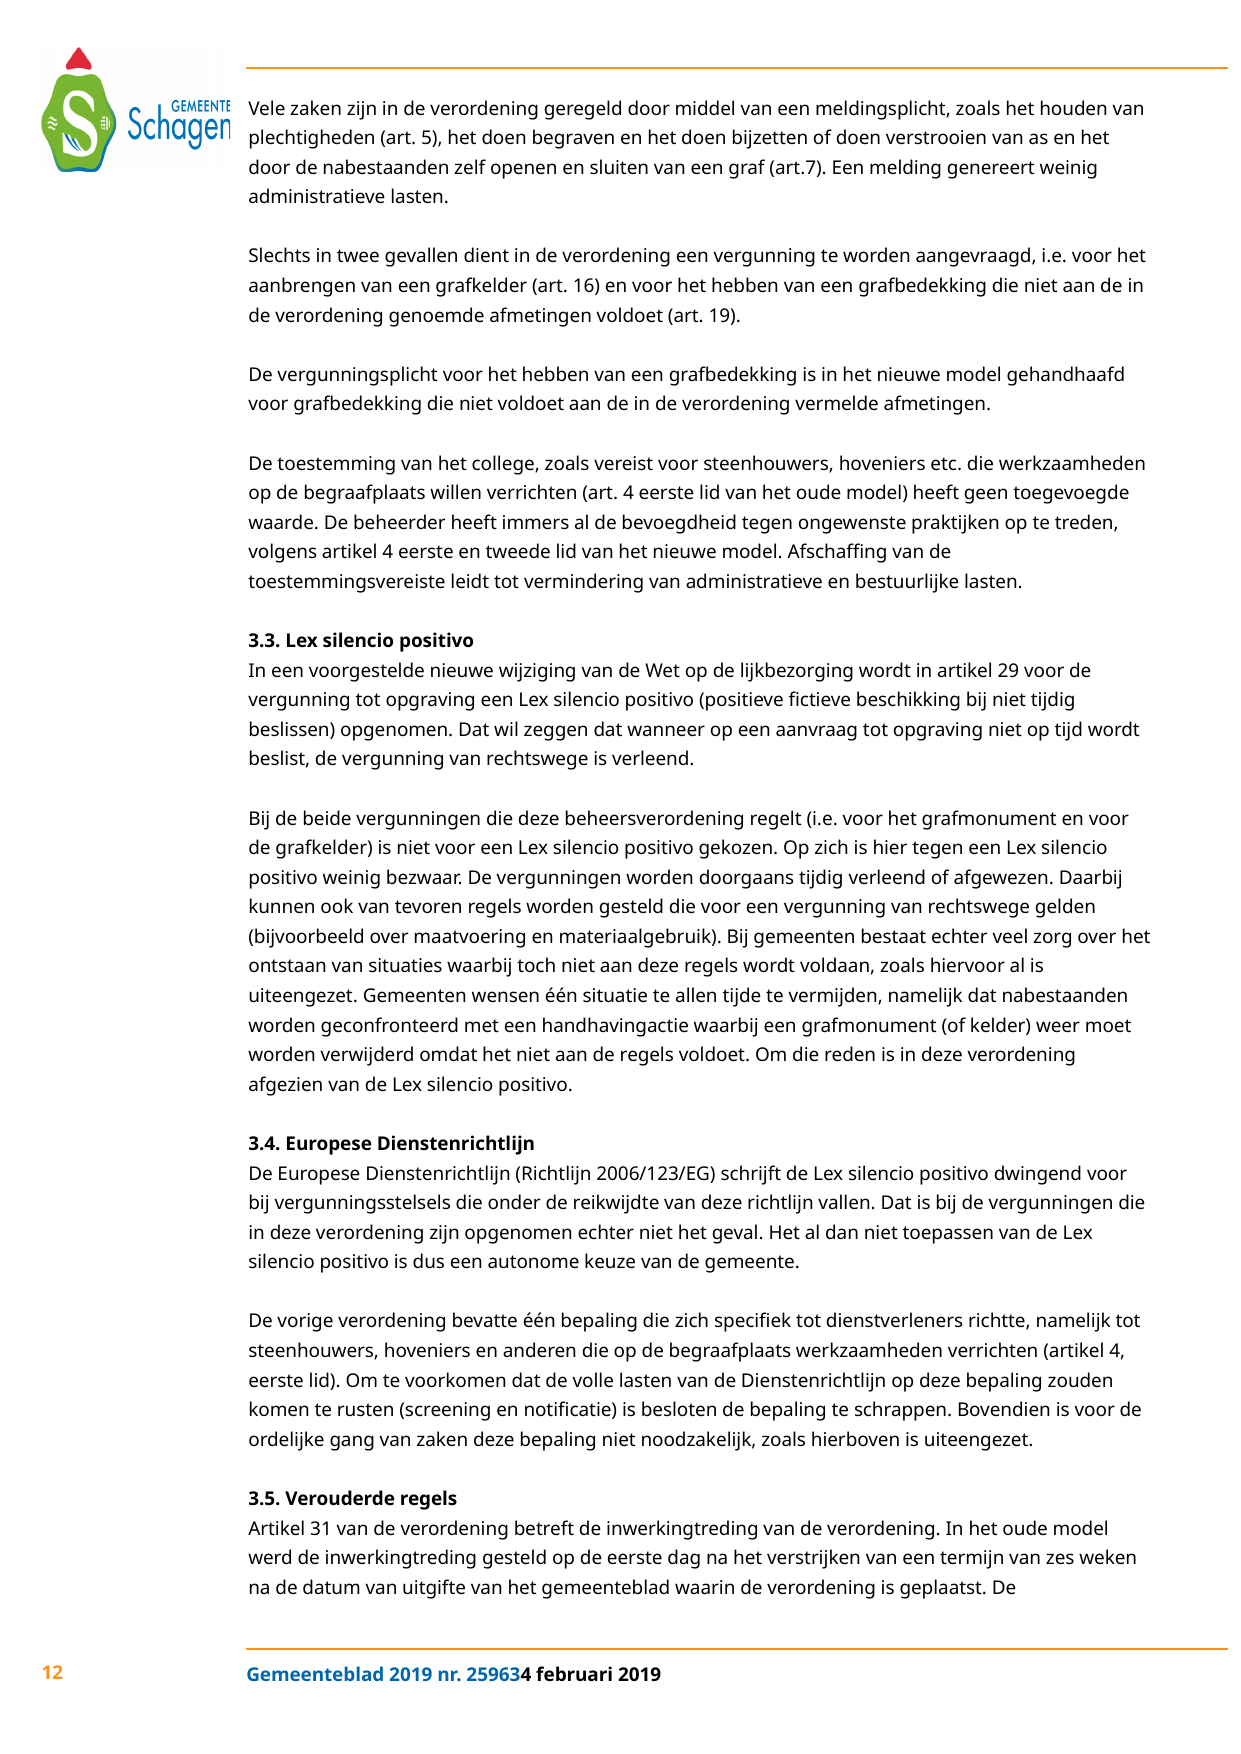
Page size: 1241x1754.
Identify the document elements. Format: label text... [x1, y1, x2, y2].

text Vele zaken zijn in de verordening geregeld door middel van een meldingsplicht, zoals het houden van plechtigheden (art. 5), het doen begraven en het doen bijzetten of doen verstrooien van as en het door de nabestaanden zelf openen en sluiten van een graf (art.7). Een melding genereert weinig administratieve lasten. [248, 95, 1152, 209]
text Artikel 31 van de verordening betreft de inwerkingtreding van de verordening. In het oude model werd de inwerkingtreding gesteld op de eerste dag na het verstrijken van een termijn van zes weken na de datum van uitgifte van het gemeenteblad waarin de verordening is geplaatst. De [248, 1515, 1152, 1600]
text 3.3. Lex silencio positivo [248, 627, 1152, 653]
text 3.4. Europese Dienstenrichtlijn [248, 1130, 1152, 1156]
text De Europese Dienstenrichtlijn (Richtlijn 2006/123/EG) schrijft de Lex silencio positivo dwingend voor bij vergunningsstelsels die onder de reikwijdte van deze richtlijn vallen. Dat is bij de vergunningen die in deze verordening zijn opgenomen echter niet het geval. Het al dan niet toepassen van de Lex silencio positivo is dus een autonome keuze van de gemeente. [248, 1160, 1152, 1274]
text De vorige verordening bevatte één bepaling die zich specifiek tot dienstverleners richtte, namelijk tot steenhouwers, hoveniers en anderen die op de begraafplaats werkzaamheden verrichten (artikel 4, eerste lid). Om te voorkomen dat de volle lasten van de Dienstenrichtlijn op deze bepaling zouden komen te rusten (screening en notificatie) is besloten de bepaling te schrappen. Bovendien is voor de ordelijke gang van zaken deze bepaling niet noodzakelijk, zoals hierboven is uiteengezet. [248, 1308, 1152, 1452]
text 3.5. Verouderde regels [248, 1485, 1152, 1511]
text De toestemming van het college, zoals vereist voor steenhouwers, hoveniers etc. die werkzaamheden op de begraafplaats willen verrichten (art. 4 eerste lid van het oude model) heeft geen toegevoegde waarde. De beheerder heeft immers al de bevoegdheid tegen ongewenste praktijken op te treden, volgens artikel 4 eerste en tweede lid van het nieuwe model. Afschaffing van de toestemmingsvereiste leidt tot vermindering van administratieve en bestuurlijke lasten. [248, 450, 1152, 594]
text Slechts in twee gevallen dient in de verordening een vergunning te worden aangevraagd, i.e. voor het aanbrengen van een grafkelder (art. 16) en voor het hebben van een grafbedekking die niet aan de in de verordening genoemde afmetingen voldoet (art. 19). [248, 243, 1152, 328]
text In een voorgestelde nieuwe wijziging van de Wet op de lijkbezorging wordt in artikel 29 voor de vergunning tot opgraving een Lex silencio positivo (positieve fictieve beschikking bij niet tijdig beslissen) opgenomen. Dat wil zeggen dat wanneer op een aanvraag tot opgraving niet op tijd wordt beslist, de vergunning van rechtswege is verleend. [248, 657, 1152, 771]
text De vergunningsplicht voor het hebben van een grafbedekking is in het nieuwe model gehandhaafd voor grafbedekking die niet voldoet aan de in de verordening vermelde afmetingen. [248, 361, 1152, 416]
picture [41, 47, 231, 172]
text Bij de beide vergunningen die deze beheersverordening regelt (i.e. voor het grafmonument en voor de grafkelder) is niet voor een Lex silencio positivo gekozen. Op zich is hier tegen een Lex silencio positivo weinig bezwaar. De vergunningen worden doorgaans tijdig verleend of afgewezen. Daarbij kunnen ook van tevoren regels worden gesteld die voor een vergunning van rechtswege gelden (bijvoorbeeld over maatvoering en materiaalgebruik). Bij gemeenten bestaat echter veel zorg over het ontstaan van situaties waarbij toch niet aan deze regels wordt voldaan, zoals hiervoor al is uiteengezet. Gemeenten wensen één situatie te allen tijde te vermijden, namelijk dat nabestaanden worden geconfronteerd met een handhavingactie waarbij een grafmonument (of kelder) weer moet worden verwijderd omdat het niet aan de regels voldoet. Om die reden is in deze verordening afgezien van de Lex silencio positivo. [248, 805, 1152, 1097]
